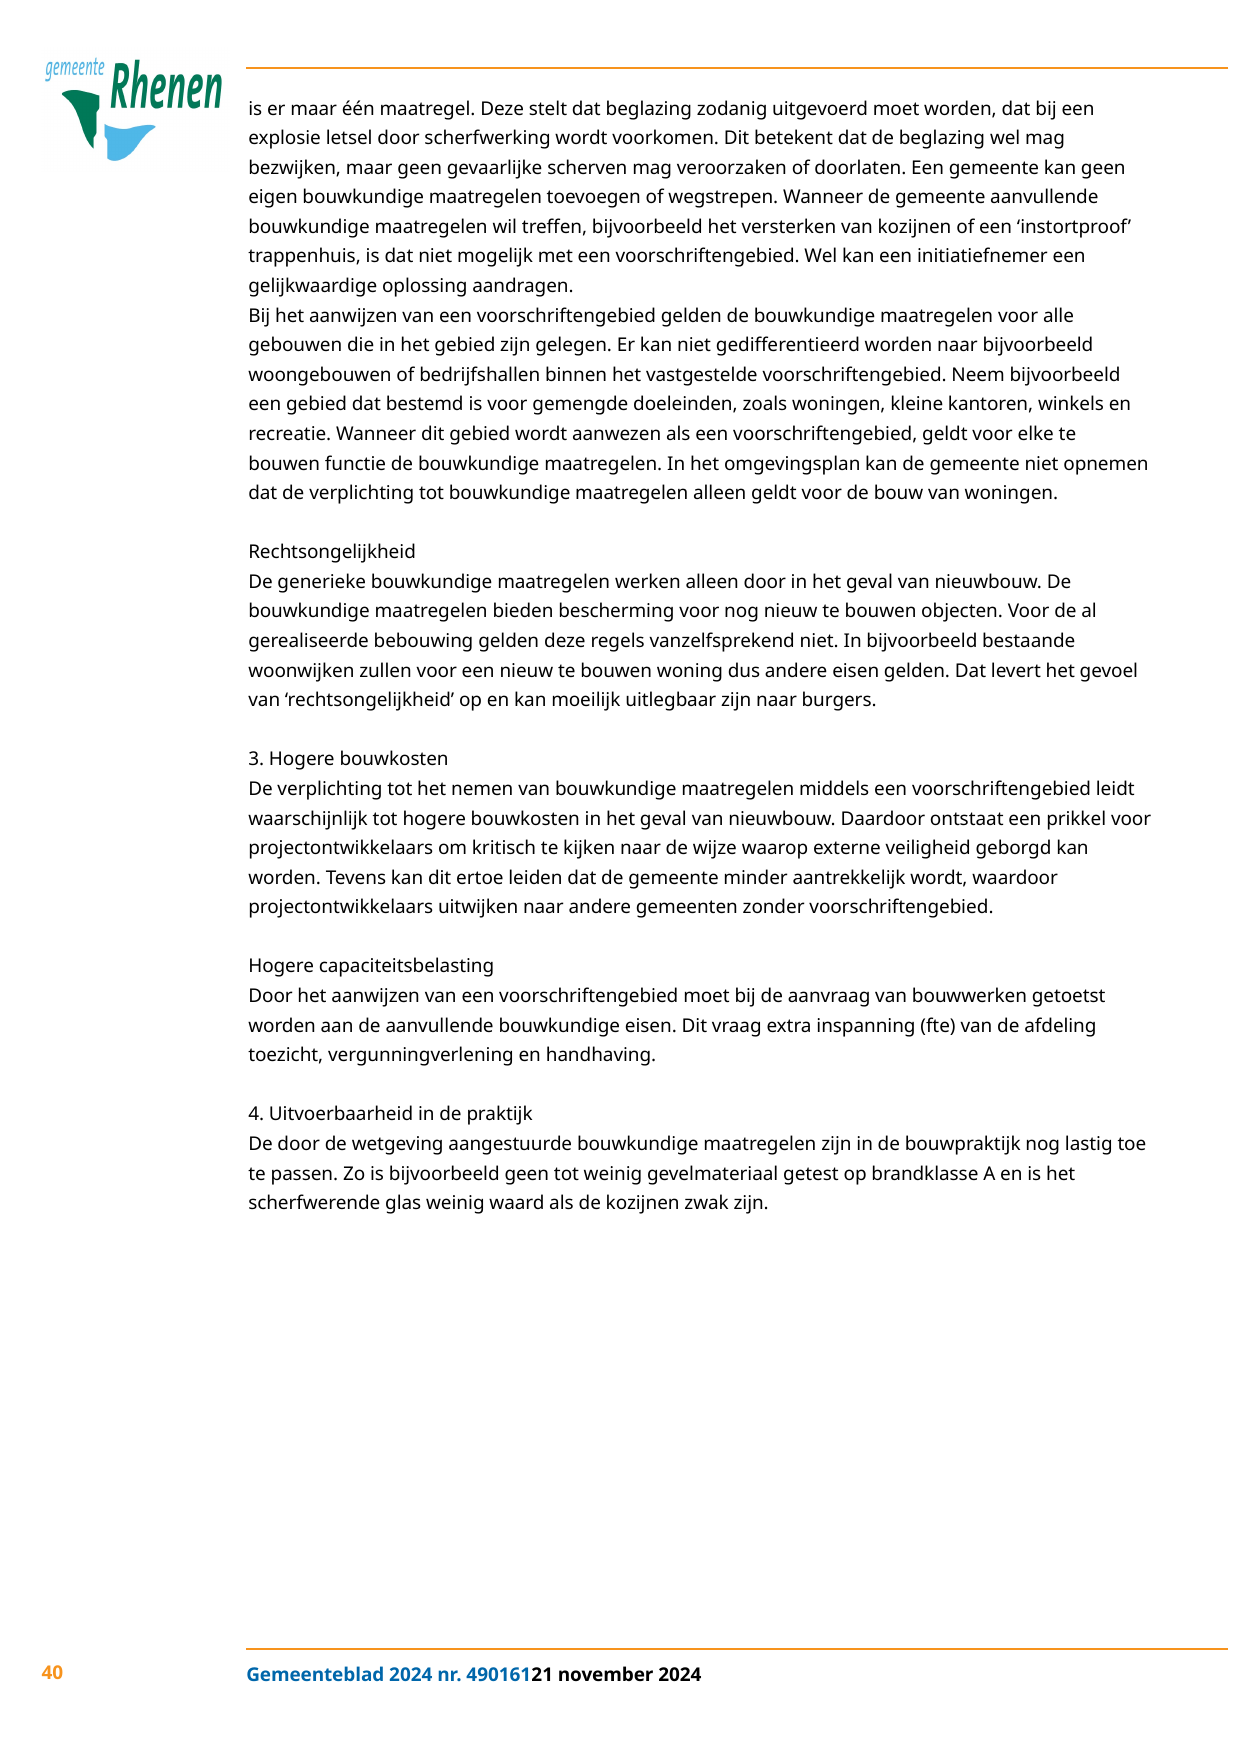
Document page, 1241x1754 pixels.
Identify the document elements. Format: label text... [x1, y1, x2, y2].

text is er maar één maatregel. Deze stelt dat beglazing zodanig uitgevoerd moet worden, dat bij een explosie letsel door scherfwerking wordt voorkomen. Dit betekent dat de beglazing wel mag bezwijken, maar geen gevaarlijke scherven mag veroorzaken of doorlaten. Een gemeente kan geen eigen bouwkundige maatregelen toevoegen of wegstrepen. Wanneer de gemeente aanvullende bouwkundige maatregelen wil treffen, bijvoorbeeld het versterken van kozijnen of een ‘instortproof’ trappenhuis, is dat niet mogelijk met een voorschriftengebied. Wel kan een initiatiefnemer een gelijkwaardige oplossing aandragen. [248, 95, 1152, 298]
picture [41, 47, 231, 172]
text De door de wetgeving aangestuurde bouwkundige maatregelen zijn in de bouwpraktijk nog lastig toe te passen. Zo is bijvoorbeeld geen tot weinig gevelmateriaal getest op brandklasse A en is het scherfwerende glas weinig waard als de kozijnen zwak zijn. [248, 1130, 1152, 1215]
text De generieke bouwkundige maatregelen werken alleen door in het geval van nieuwbouw. De bouwkundige maatregelen bieden bescherming voor nog nieuw te bouwen objecten. Voor de al gerealiseerde bebouwing gelden deze regels vanzelfsprekend niet. In bijvoorbeeld bestaande woonwijken zullen voor een nieuw te bouwen woning dus andere eisen gelden. Dat levert het gevoel van ‘rechtsongelijkheid’ op en kan moeilijk uitlegbaar zijn naar burgers. [248, 568, 1152, 712]
text Rechtsongelijkheid [248, 538, 1152, 564]
text 3. Hogere bouwkosten [248, 746, 1152, 771]
text 4. Uitvoerbaarheid in de praktijk [248, 1101, 1152, 1126]
text Door het aanwijzen van een voorschriftengebied moet bij de aanvraag van bouwwerken getoetst worden aan de aanvullende bouwkundige eisen. Dit vraag extra inspanning (fte) van de afdeling toezicht, vergunningverlening en handhaving. [248, 982, 1152, 1067]
text Bij het aanwijzen van een voorschriftengebied gelden de bouwkundige maatregelen voor alle gebouwen die in het gebied zijn gelegen. Er kan niet gedifferentieerd worden naar bijvoorbeeld woongebouwen of bedrijfshallen binnen het vastgestelde voorschriftengebied. Neem bijvoorbeeld een gebied dat bestemd is voor gemengde doeleinden, zoals woningen, kleine kantoren, winkels en recreatie. Wanneer dit gebied wordt aanwezen als een voorschriftengebied, geldt voor elke te bouwen functie de bouwkundige maatregelen. In het omgevingsplan kan de gemeente niet opnemen dat de verplichting tot bouwkundige maatregelen alleen geldt voor de bouw van woningen. [248, 302, 1152, 505]
text Hogere capaciteitsbelasting [248, 953, 1152, 978]
text De verplichting tot het nemen van bouwkundige maatregelen middels een voorschriftengebied leidt waarschijnlijk tot hogere bouwkosten in het geval van nieuwbouw. Daardoor ontstaat een prikkel voor projectontwikkelaars om kritisch te kijken naar de wijze waarop externe veiligheid geborgd kan worden. Tevens kan dit ertoe leiden dat de gemeente minder aantrekkelijk wordt, waardoor projectontwikkelaars uitwijken naar andere gemeenten zonder voorschriftengebied. [248, 775, 1152, 919]
